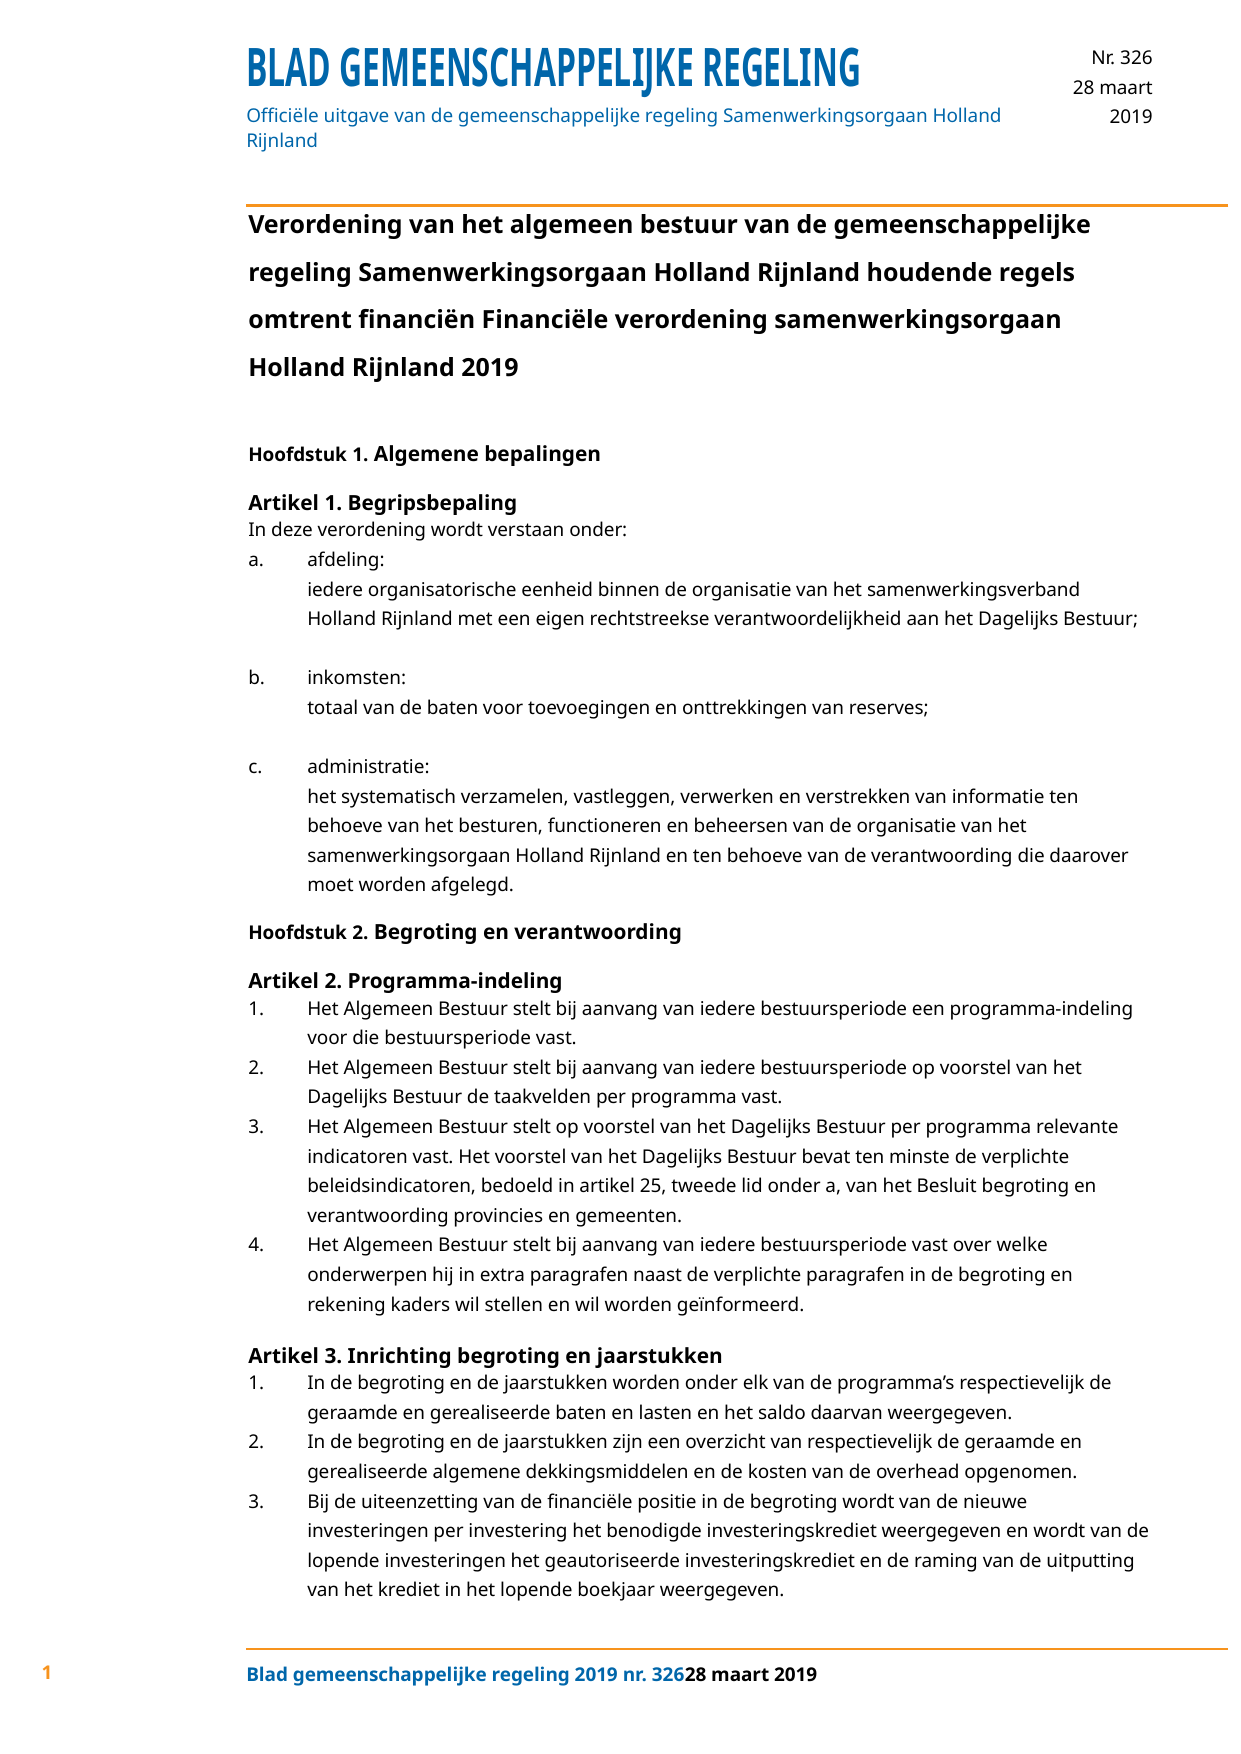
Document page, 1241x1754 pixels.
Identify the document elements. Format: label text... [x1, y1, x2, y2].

text Artikel 3. Inrichting begroting en jaarstukken [248, 1341, 1152, 1369]
list totaal van de baten voor toevoegingen en onttrekkingen van reserves; [248, 694, 1152, 720]
text Hoofdstuk 2. Begroting en verantwoording [248, 917, 1152, 946]
text Artikel 2. Programma-indeling [248, 966, 1152, 995]
list Het Algemeen Bestuur stelt bij aanvang van iedere bestuursperiode vast over welke onderwerpen hij in extra paragrafen naast de verplichte paragrafen in de begroting en rekening kaders wil stellen en wil worden geïnformeerd. [248, 1232, 1152, 1316]
text In deze verordening wordt verstaan onder: [248, 517, 1152, 542]
list Het Algemeen Bestuur stelt bij aanvang van iedere bestuursperiode een programma-indeling voor die bestuursperiode vast. [248, 995, 1152, 1050]
list afdeling: [248, 546, 1152, 572]
text Artikel 1. Begripsbepaling [248, 488, 1152, 517]
list administratie: [248, 753, 1152, 779]
list Bij de uiteenzetting van de financiële positie in de begroting wordt van de nieuwe investeringen per investering het benodigde investeringskrediet weergegeven en wordt van de lopende investeringen het geautoriseerde investeringskrediet en de raming van de uitputting van het krediet in het lopende boekjaar weergegeven. [248, 1488, 1152, 1602]
list In de begroting en de jaarstukken worden onder elk van de programma’s respectievelijk de geraamde en gerealiseerde baten en lasten en het saldo daarvan weergegeven. [248, 1369, 1152, 1425]
list Het Algemeen Bestuur stelt op voorstel van het Dagelijks Bestuur per programma relevante indicatoren vast. Het voorstel van het Dagelijks Bestuur bevat ten minste de verplichte beleidsindicatoren, bedoeld in artikel 25, tweede lid onder a, van het Besluit begroting en verantwoording provincies en gemeenten. [248, 1113, 1152, 1228]
text Verordening van het algemeen bestuur van de gemeenschappelijke regeling Samenwerkingsorgaan Holland Rijnland houdende regels omtrent financiën Financiële verordening samenwerkingsorgaan Holland Rijnland 2019 [248, 207, 1152, 384]
list inkomsten: [248, 664, 1152, 690]
list het systematisch verzamelen, vastleggen, verwerken en verstrekken van informatie ten behoeve van het besturen, functioneren en beheersen van de organisatie van het samenwerkingsorgaan Holland Rijnland en ten behoeve van de verantwoording die daarover moet worden afgelegd. [248, 783, 1152, 897]
list In de begroting en de jaarstukken zijn een overzicht van respectievelijk de geraamde en gerealiseerde algemene dekkingsmiddelen en de kosten van de overhead opgenomen. [248, 1429, 1152, 1484]
list iedere organisatorische eenheid binnen de organisatie van het samenwerkingsverband Holland Rijnland met een eigen rechtstreekse verantwoordelijkheid aan het Dagelijks Bestuur; [248, 576, 1152, 631]
text Hoofdstuk 1. Algemene bepalingen [248, 439, 1152, 467]
list Het Algemeen Bestuur stelt bij aanvang van iedere bestuursperiode op voorstel van het Dagelijks Bestuur de taakvelden per programma vast. [248, 1054, 1152, 1109]
picture [41, 47, 231, 172]
